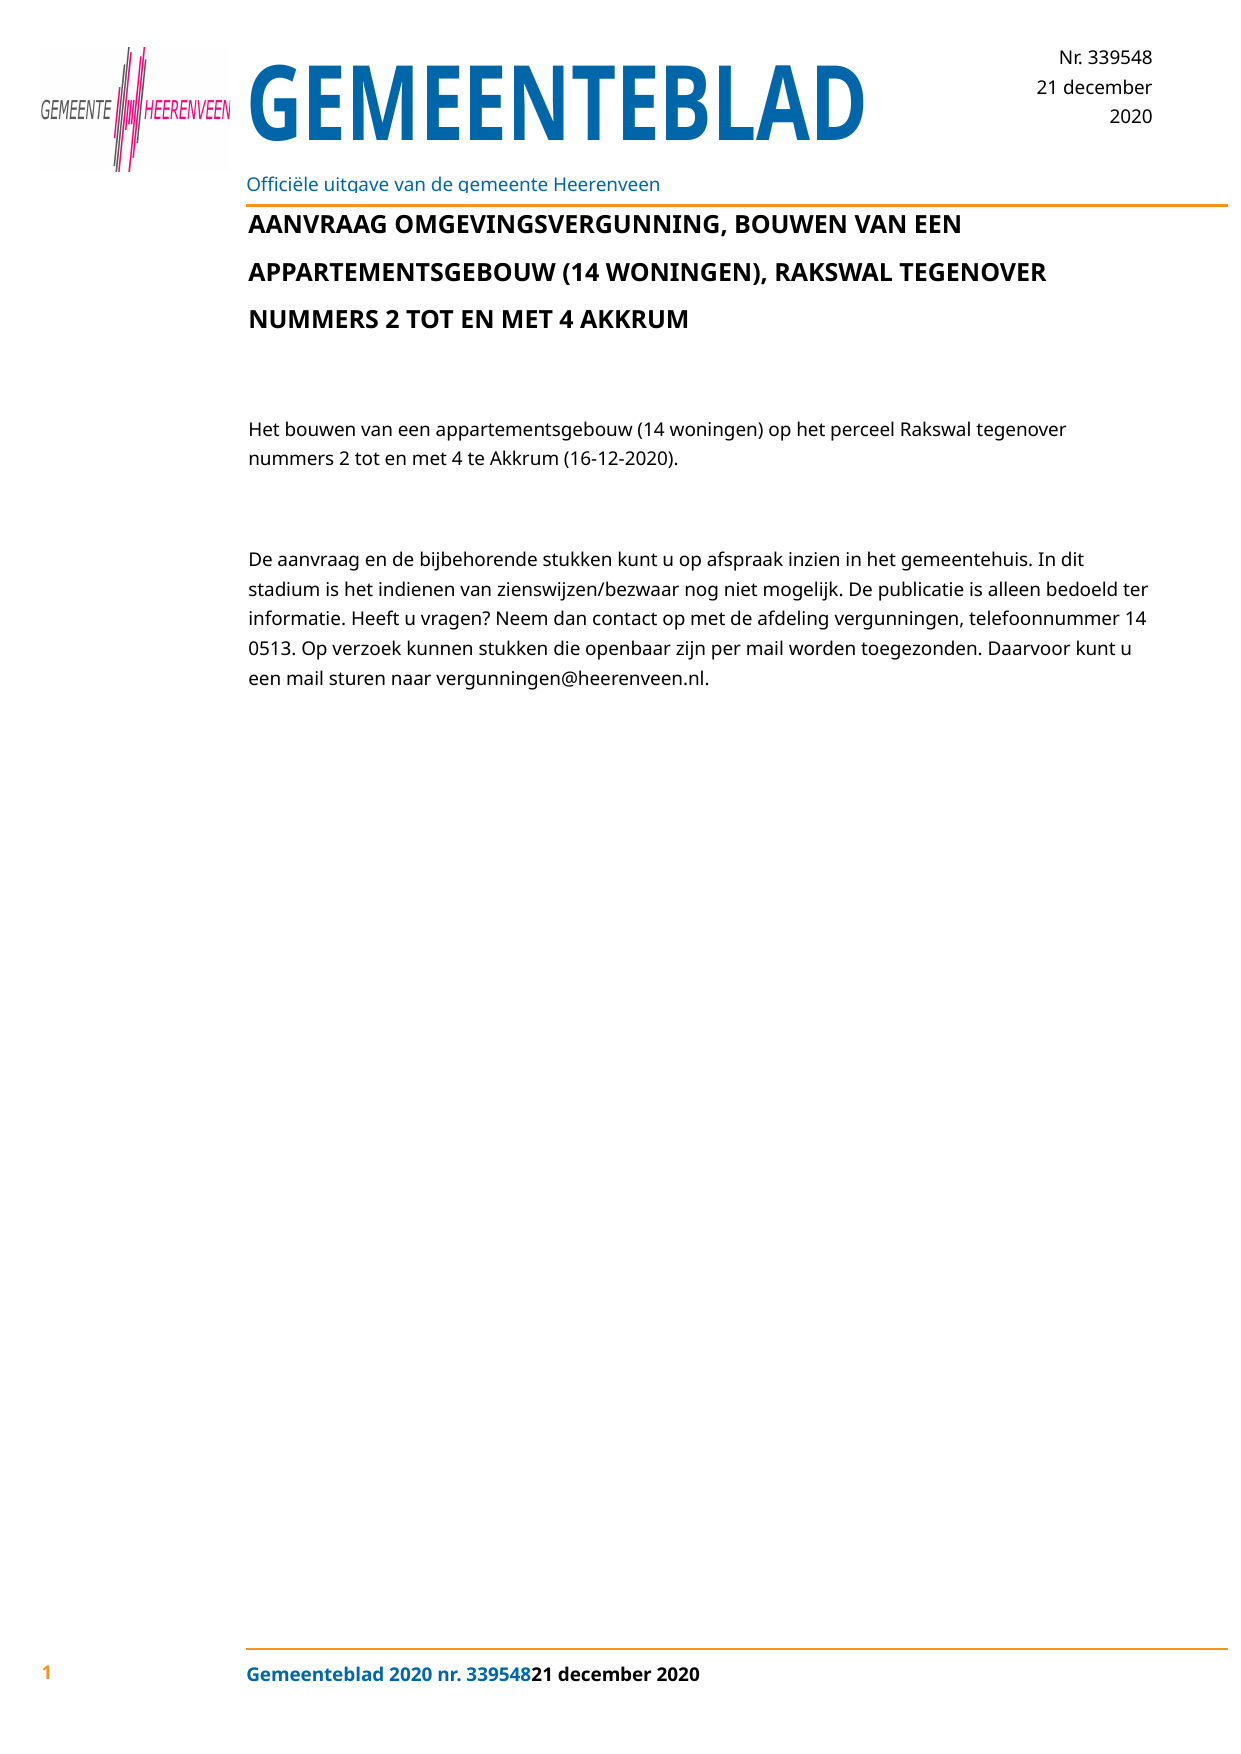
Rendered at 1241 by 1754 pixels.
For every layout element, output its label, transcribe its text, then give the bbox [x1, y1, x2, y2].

text Het bouwen van een appartementsgebouw (14 woningen) op het perceel Rakswal tegenover nummers 2 tot en met 4 te Akkrum (16-12-2020). [248, 416, 1152, 471]
picture [41, 47, 231, 172]
text AANVRAAG OMGEVINGSVERGUNNING, BOUWEN VAN EEN APPARTEMENTSGEBOUW (14 WONINGEN), RAKSWAL TEGENOVER NUMMERS 2 TOT EN MET 4 AKKRUM [248, 207, 1152, 336]
text De aanvraag en de bijbehorende stukken kunt u op afspraak inzien in het gemeentehuis. In dit stadium is het indienen van zienswijzen/bezwaar nog niet mogelijk. De publicatie is alleen bedoeld ter informatie. Heeft u vragen? Neem dan contact op met de afdeling vergunningen, telefoonnummer 14 0513. Op verzoek kunnen stukken die openbaar zijn per mail worden toegezonden. Daarvoor kunt u een mail sturen naar vergunningen@heerenveen.nl. [248, 546, 1152, 690]
